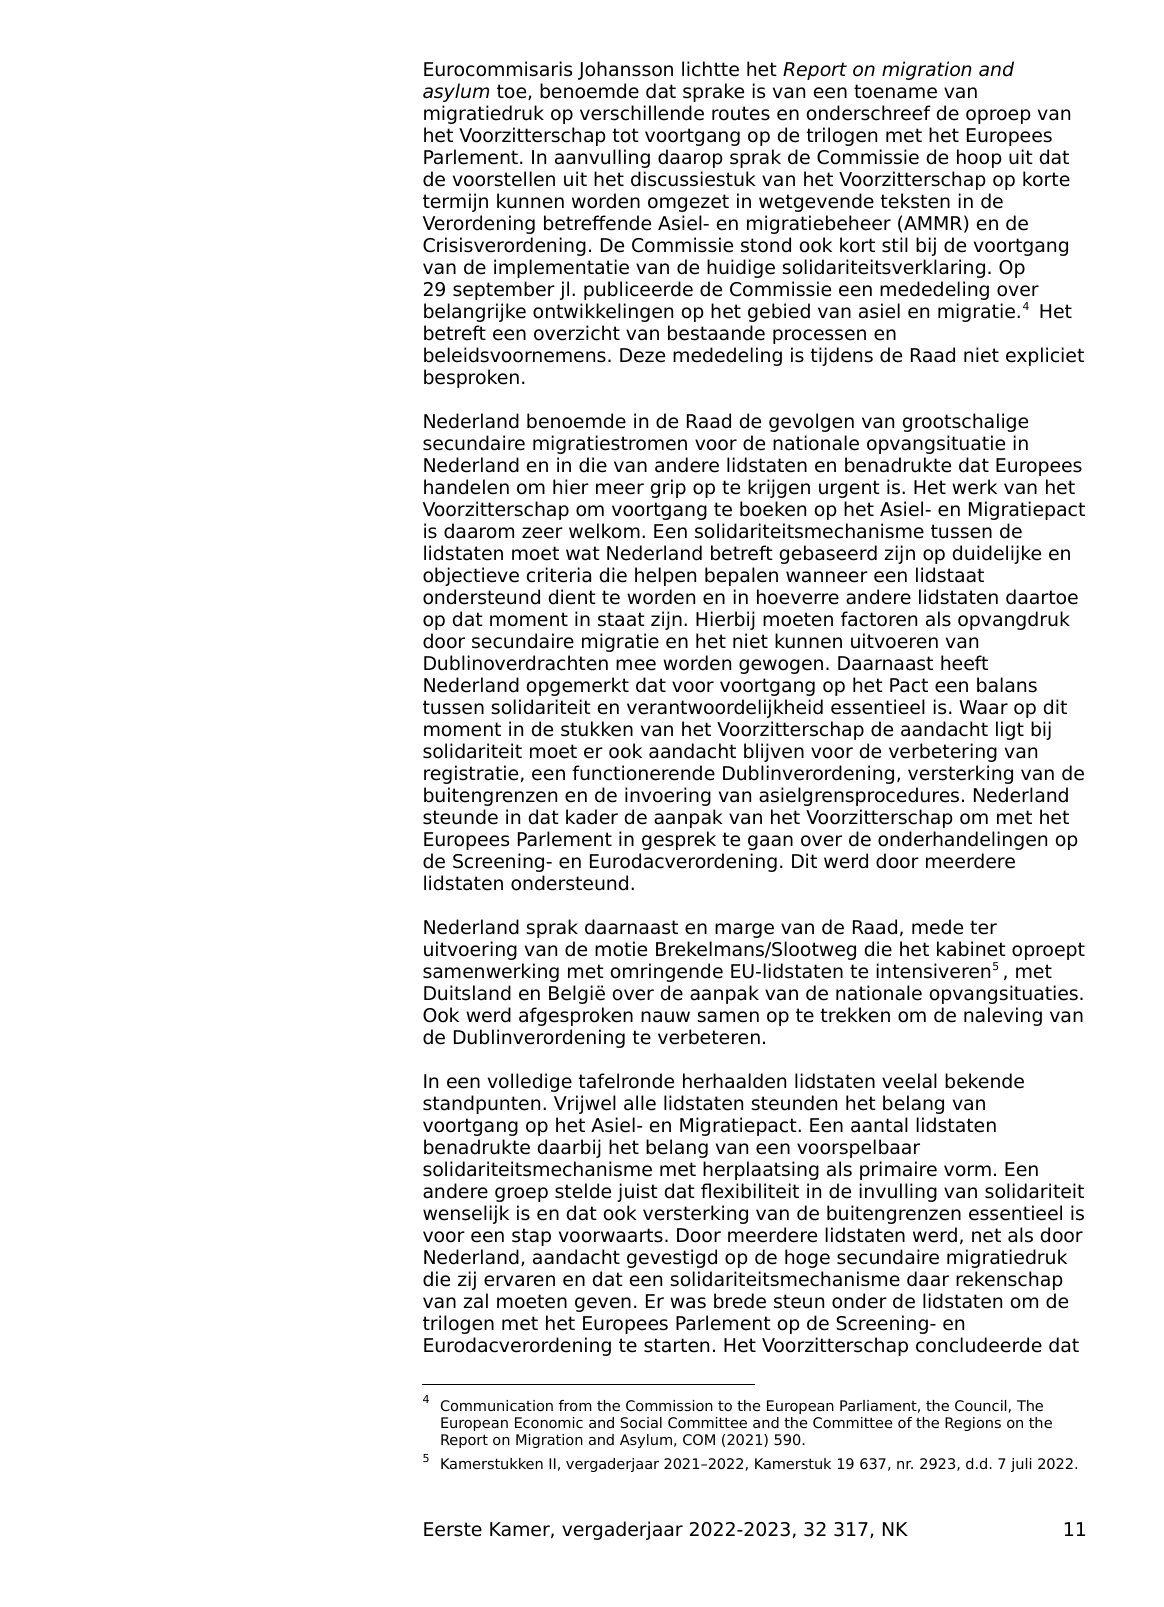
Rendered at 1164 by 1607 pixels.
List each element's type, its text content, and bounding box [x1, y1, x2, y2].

text Nederland benoemde in de Raad de gevolgen van grootschalige secundaire migratiestromen voor de nationale opvangsituatie in Nederland en in die van andere lidstaten en benadrukte dat Europees handelen om hier meer grip op te krijgen urgent is. Het werk van het Voorzitterschap om voortgang te boeken op het Asiel- en Migratiepact is daarom zeer welkom. Een solidariteitsmechanisme tussen de lidstaten moet wat Nederland betreft gebaseerd zijn op duidelijke en objectieve criteria die helpen bepalen wanneer een lidstaat ondersteund dient te worden en in hoeverre andere lidstaten daartoe op dat moment in staat zijn. Hierbij moeten factoren als opvangdruk door secundaire migratie en het niet kunnen uitvoeren van Dublinoverdrachten mee worden gewogen. Daarnaast heeft Nederland opgemerkt dat voor voortgang op het Pact een balans tussen solidariteit en verantwoordelijkheid essentieel is. Waar op dit moment in de stukken van het Voorzitterschap de aandacht ligt bij solidariteit moet er ook aandacht blijven voor de verbetering van registratie, een functionerende Dublinverordening, versterking van de buitengrenzen en de invoering van asielgrensprocedures. Nederland steunde in dat kader de aanpak van het Voorzitterschap om met het Europees Parlement in gesprek te gaan over de onderhandelingen op de Screening- en Eurodacverordening. Dit werd door meerdere lidstaten ondersteund. [422, 411, 1087, 894]
text Nederland sprak daarnaast en marge van de Raad, mede ter uitvoering van de motie Brekelmans/Slootweg die het kabinet oproept samenwerking met omringende EU-lidstaten te intensiveren, met Duitsland en België over de aanpak van de nationale opvangsituaties. Ook werd afgesproken nauw samen op te trekken om de naleving van de Dublinverordening te verbeteren. [422, 917, 1087, 1048]
text Communication from the Commission to the European Parliament, the Council, The European Economic and Social Committee and the Committee of the Regions on the Report on Migration and Asylum, COM (2021) 590. [422, 1393, 1087, 1449]
text In een volledige tafelronde herhaalden lidstaten veelal bekende standpunten. Vrijwel alle lidstaten steunden het belang van voortgang op het Asiel- en Migratiepact. Een aantal lidstaten benadrukte daarbij het belang van een voorspelbaar solidariteitsmechanisme met herplaatsing als primaire vorm. Een andere groep stelde juist dat flexibiliteit in de invulling van solidariteit wenselijk is en dat ook versterking van de buitengrenzen essentieel is voor een stap voorwaarts. Door meerdere lidstaten werd, net als door Nederland, aandacht gevestigd op de hoge secundaire migratiedruk die zij ervaren en dat een solidariteitsmechanisme daar rekenschap van zal moeten geven. Er was brede steun onder de lidstaten om de trilogen met het Europees Parlement op de Screening- en Eurodacverordening te starten. Het Voorzitterschap concludeerde dat [422, 1071, 1087, 1356]
text Eurocommisaris Johansson lichtte het Report on migration and asylum toe, benoemde dat sprake is van een toename van migratiedruk op verschillende routes en onderschreef de oproep van het Voorzitterschap tot voortgang op de trilogen met het Europees Parlement. In aanvulling daarop sprak de Commissie de hoop uit dat de voorstellen uit het discussiestuk van het Voorzitterschap op korte termijn kunnen worden omgezet in wetgevende teksten in de Verordening betreffende Asiel- en migratiebeheer (AMMR) en de Crisisverordening. De Commissie stond ook kort stil bij de voortgang van de implementatie van de huidige solidariteitsverklaring. Op 29 september jl. publiceerde de Commissie een mededeling over belangrijke ontwikkelingen op het gebied van asiel en migratie. Het betreft een overzicht van bestaande processen en beleidsvoornemens. Deze mededeling is tijdens de Raad niet expliciet besproken. [422, 59, 1087, 389]
text Kamerstukken II, vergaderjaar 2021–2022, Kamerstuk 19 637, nr. 2923, d.d. 7 juli 2022. [422, 1452, 1087, 1474]
